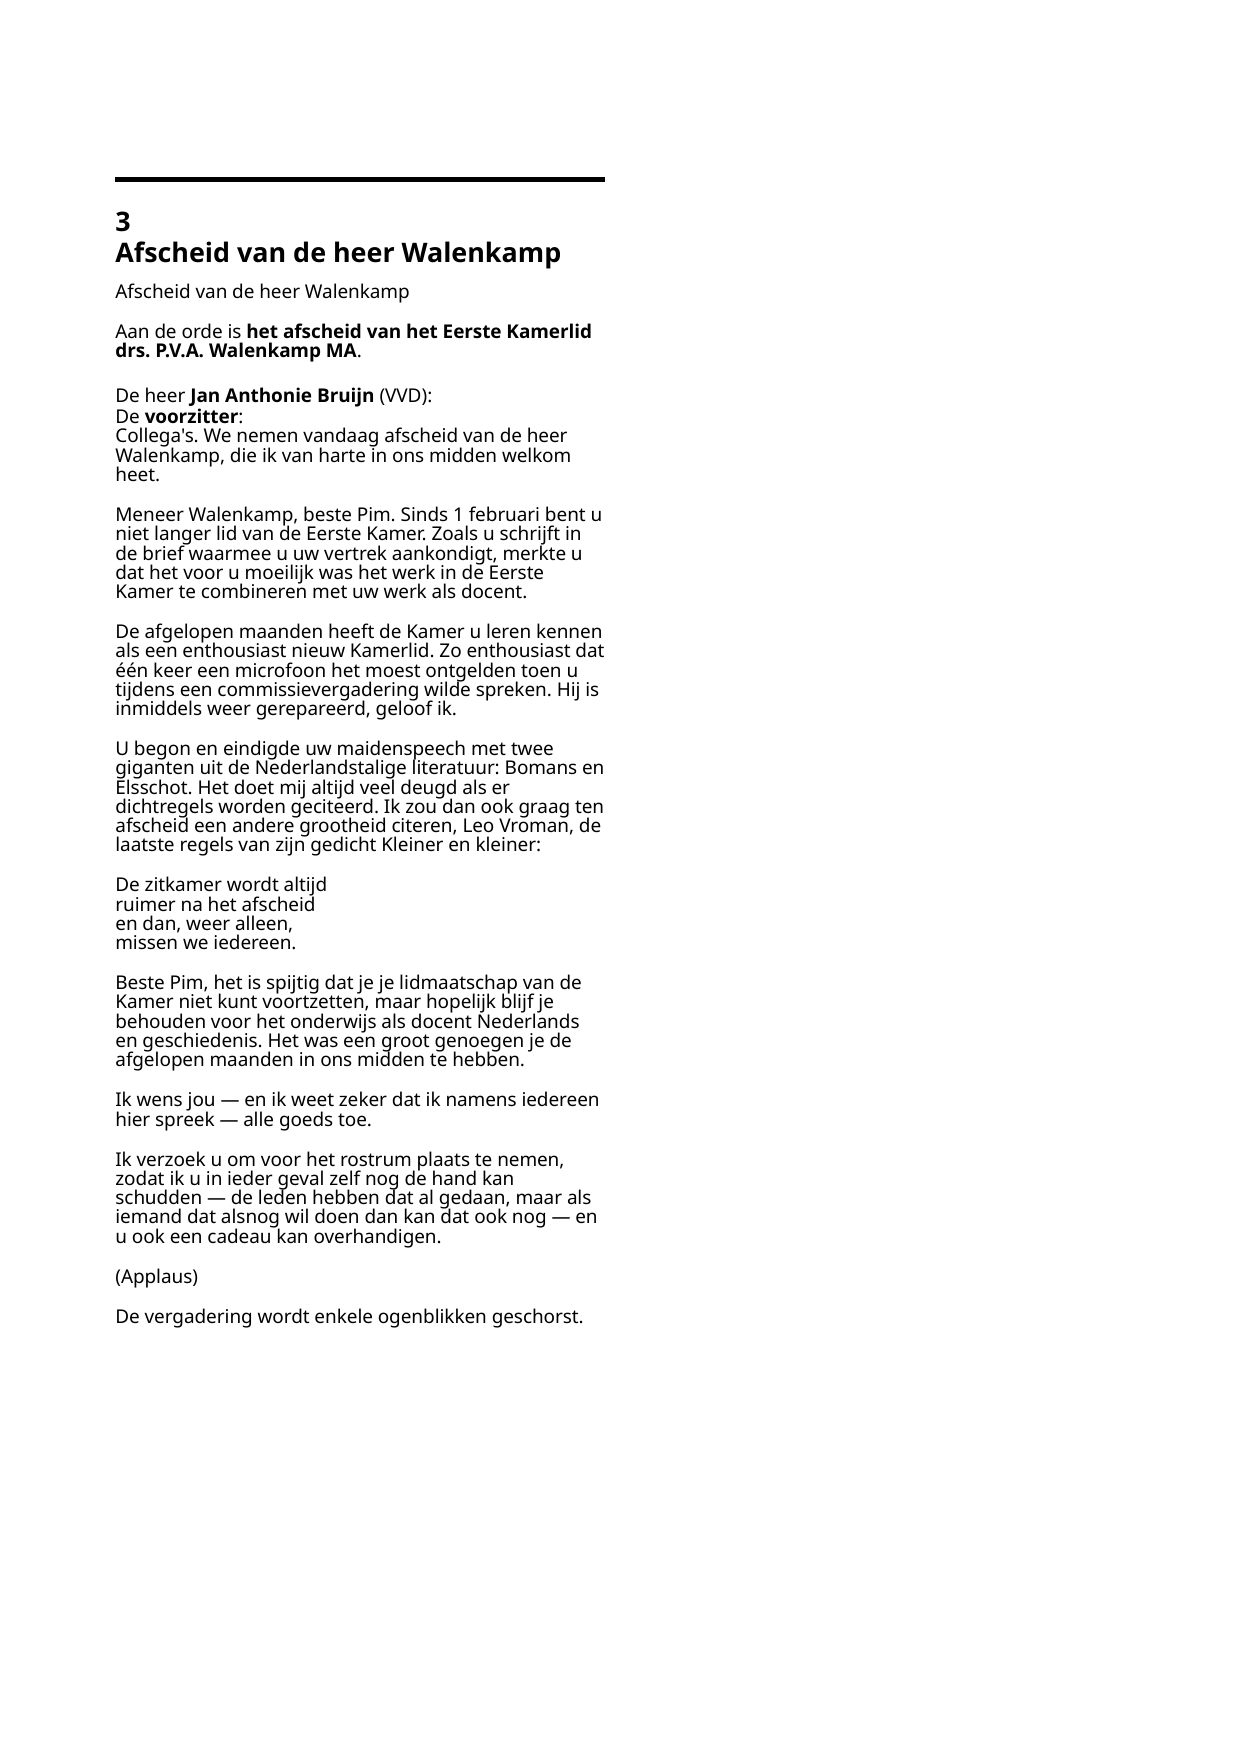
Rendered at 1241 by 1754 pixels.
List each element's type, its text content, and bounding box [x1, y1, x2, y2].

text U begon en eindigde uw maidenspeech met twee giganten uit de Nederlandstalige literatuur: Bomans en Elsschot. Het doet mij altijd veel deugd als er dichtregels worden geciteerd. Ik zou dan ook graag ten afscheid een andere grootheid citeren, Leo Vroman, de laatste regels van zijn gedicht Kleiner en kleiner: [115, 740, 605, 856]
text De afgelopen maanden heeft de Kamer u leren kennen als een enthousiast nieuw Kamerlid. Zo enthousiast dat één keer een microfoon het moest ontgelden toen u tijdens een commissievergadering wilde spreken. Hij is inmiddels weer gerepareerd, geloof ik. [115, 623, 605, 719]
text en dan, weer alleen, [115, 915, 605, 934]
text Aan de orde is het afscheid van het Eerste Kamerlid drs. P.V.A. Walenkamp MA. [115, 323, 605, 362]
text Meneer Walenkamp, beste Pim. Sinds 1 februari bent u niet langer lid van de Eerste Kamer. Zoals u schrijft in de brief waarmee u uw vertrek aankondigt, merkte u dat het voor u moeilijk was het werk in de Eerste Kamer te combineren met uw werk als docent. [115, 506, 605, 602]
text missen we iedereen. [115, 934, 605, 953]
text De voorzitter: [115, 408, 605, 427]
text Afscheid van de heer Walenkamp [115, 239, 605, 283]
text ruimer na het afscheid [115, 896, 605, 915]
text Ik verzoek u om voor het rostrum plaats te nemen, zodat ik u in ieder geval zelf nog de hand kan schudden — de leden hebben dat al gedaan, maar als iemand dat alsnog wil doen dan kan dat ook nog — en u ook een cadeau kan overhandigen. [115, 1151, 605, 1247]
text Ik wens jou — en ik weet zeker dat ik namens iedereen hier spreek — alle goeds toe. [115, 1091, 605, 1130]
text De zitkamer wordt altijd [115, 876, 605, 896]
text 3 [115, 203, 605, 239]
text (Applaus) [115, 1268, 605, 1287]
text De heer Jan Anthonie Bruijn (VVD): [115, 382, 605, 408]
text Beste Pim, het is spijtig dat je je lidmaatschap van de Kamer niet kunt voortzetten, maar hopelijk blijf je behouden voor het onderwijs als docent Nederlands en geschiedenis. Het was een groot genoegen je de afgelopen maanden in ons midden te hebben. [115, 974, 605, 1071]
text Afscheid van de heer Walenkamp [115, 283, 605, 302]
text De vergadering wordt enkele ogenblikken geschorst. [115, 1308, 605, 1327]
text Collega's. We nemen vandaag afscheid van de heer Walenkamp, die ik van harte in ons midden welkom heet. [115, 427, 605, 485]
